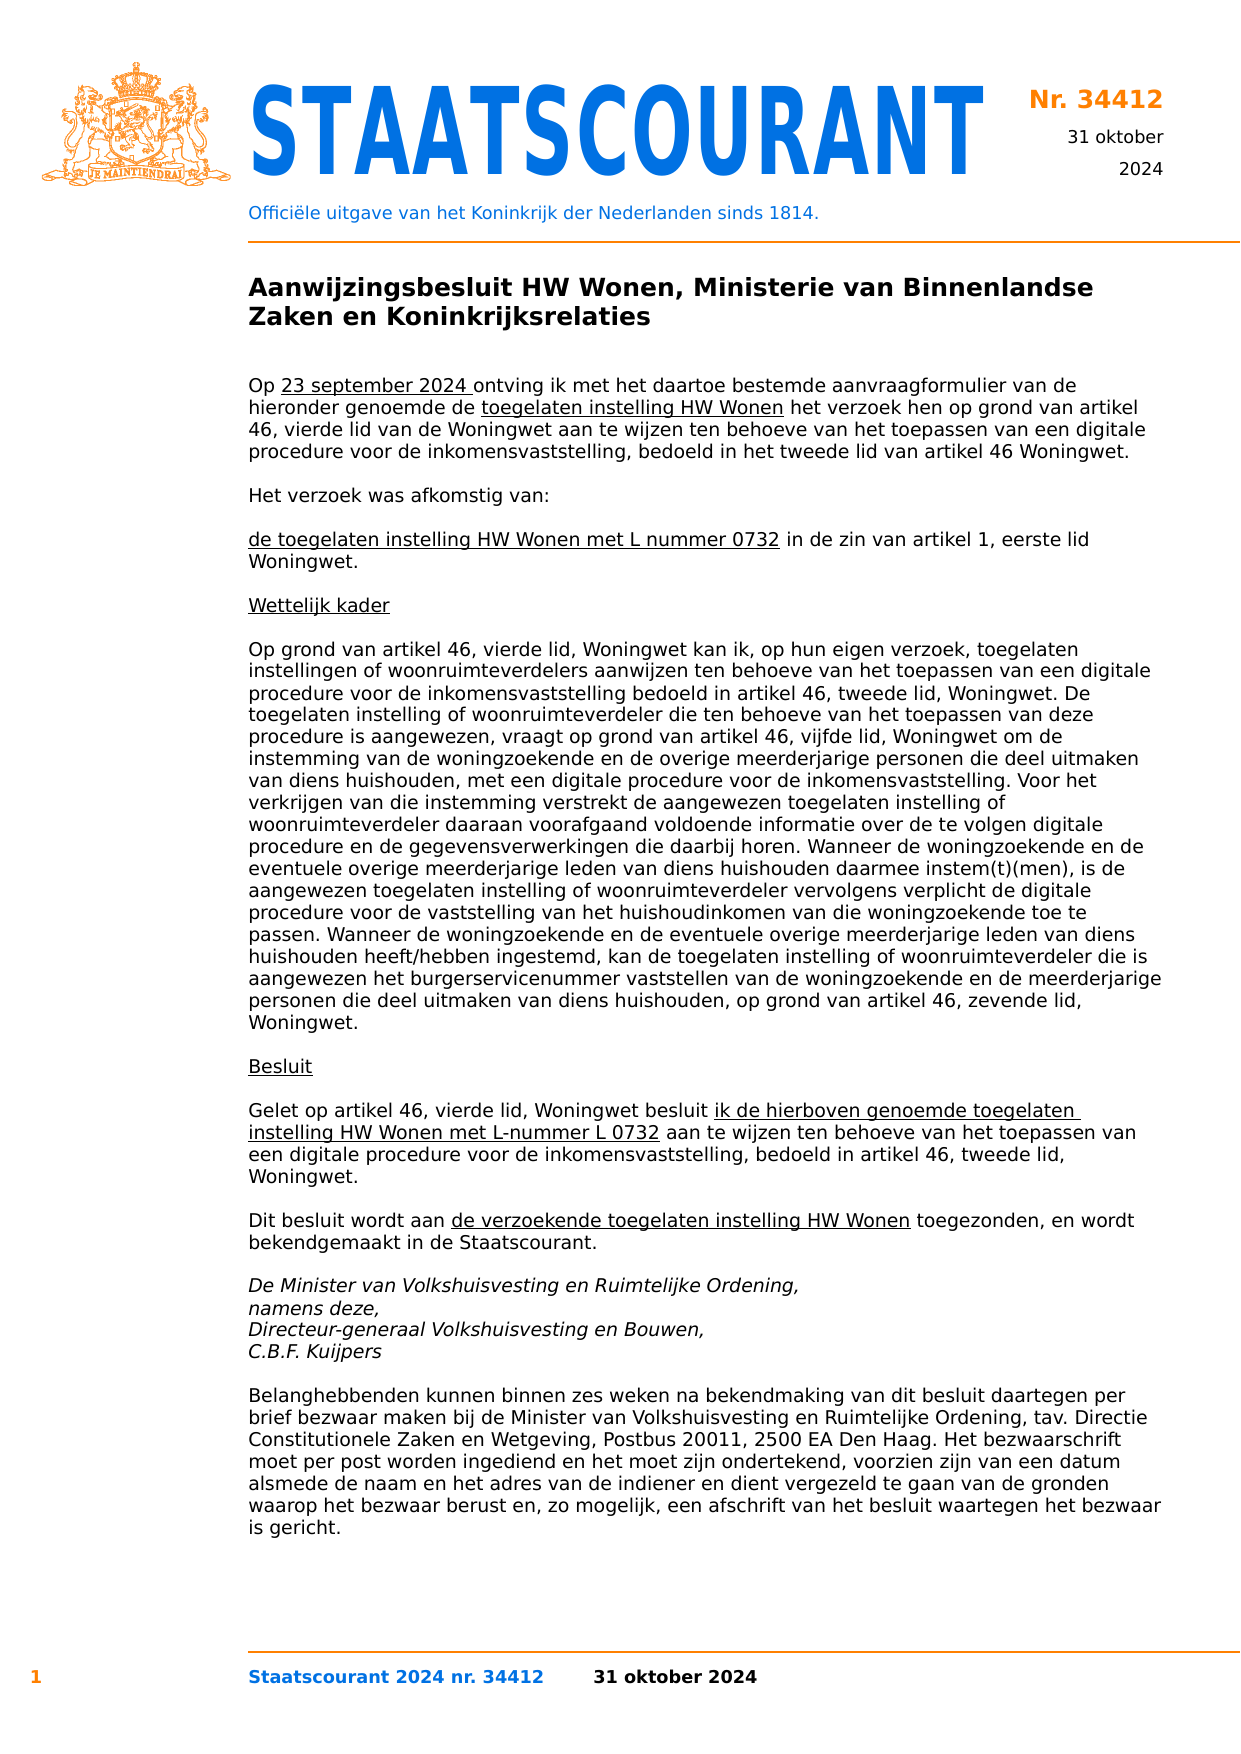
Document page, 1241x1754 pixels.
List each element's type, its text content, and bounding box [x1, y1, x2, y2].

table_cell 2024 [998, 153, 1240, 203]
text Gelet op artikel 46, vierde lid, Woningwet besluit ik de hierboven genoemde toegelaten instelling HW Wonen met L-nummer L 0732 aan te wijzen ten behoeve van het toepassen van een digitale procedure voor de inkomensvaststelling, bedoeld in artikel 46, tweede lid, Woningwet. [248, 1100, 1163, 1188]
subtitle Besluit [248, 1056, 1163, 1078]
table_cell Officiële uitgave van het Koninkrijk der Nederlanden sinds 1814. [248, 203, 1240, 241]
text de toegelaten instelling HW Wonen met L nummer 0732 in de zin van artikel 1, eerste lid Woningwet. [248, 529, 1163, 573]
table_header Nr. 34412 [998, 62, 1240, 121]
text De Minister van Volkshuisvesting en Ruimtelijke Ordening, namens deze, Directeur-generaal Volkshuisvesting en Bouwen, C.B.F. Kuijpers [248, 1275, 1163, 1363]
picture [41, 62, 231, 186]
text Belanghebbenden kunnen binnen zes weken na bekendmaking van dit besluit daartegen per brief bezwaar maken bij de Minister van Volkshuisvesting en Ruimtelijke Ordening, tav. Directie Constitutionele Zaken en Wetgeving, Postbus 20011, 2500 EA Den Haag. Het bezwaarschrift moet per post worden ingediend en het moet zijn ondertekend, voorzien zijn van een datum alsmede de naam en het adres van de indiener en dient vergezeld te gaan van de gronden waarop het bezwaar berust en, zo mogelijk, een afschrift van het besluit waartegen het bezwaar is gericht. [248, 1385, 1163, 1539]
text Op grond van artikel 46, vierde lid, Woningwet kan ik, op hun eigen verzoek, toegelaten instellingen of woonruimteverdelers aanwijzen ten behoeve van het toepassen van een digitale procedure voor de inkomensvaststelling bedoeld in artikel 46, tweede lid, Woningwet. De toegelaten instelling of woonruimteverdeler die ten behoeve van het toepassen van deze procedure is aangewezen, vraagt op grond van artikel 46, vijfde lid, Woningwet om de instemming van de woningzoekende en de overige meerderjarige personen die deel uitmaken van diens huishouden, met een digitale procedure voor de inkomensvaststelling. Voor het verkrijgen van die instemming verstrekt de aangewezen toegelaten instelling of woonruimteverdeler daaraan voorafgaand voldoende informatie over de te volgen digitale procedure en de gegevensverwerkingen die daarbij horen. Wanneer de woningzoekende en de eventuele overige meerderjarige leden van diens huishouden daarmee instem(t)(men), is de aangewezen toegelaten instelling of woonruimteverdeler vervolgens verplicht de digitale procedure voor de vaststelling van het huishoudinkomen van die woningzoekende toe te passen. Wanneer de woningzoekende en de eventuele overige meerderjarige leden van diens huishouden heeft/hebben ingestemd, kan de toegelaten instelling of woonruimteverdeler die is aangewezen het burgerservicenummer vaststellen van de woningzoekende en de meerderjarige personen die deel uitmaken van diens huishouden, op grond van artikel 46, zevende lid, Woningwet. [248, 638, 1163, 1034]
text Dit besluit wordt aan de verzoekende toegelaten instelling HW Wonen toegezonden, en wordt bekendgemaakt in de Staatscourant. [248, 1209, 1163, 1253]
table_header STAATSCOURANT [248, 62, 998, 203]
subtitle Aanwijzingsbesluit HW Wonen, Ministerie van Binnenlandse Zaken en Koninkrijksrelaties [248, 273, 1163, 331]
text Op 23 september 2024 ontving ik met het daartoe bestemde aanvraagformulier van de hieronder genoemde de toegelaten instelling HW Wonen het verzoek hen op grond van artikel 46, vierde lid van de Woningwet aan te wijzen ten behoeve van het toepassen van een digitale procedure voor de inkomensvaststelling, bedoeld in het tweede lid van artikel 46 Woningwet. [248, 375, 1163, 463]
text Het verzoek was afkomstig van: [248, 485, 1163, 507]
subtitle Wettelijk kader [248, 594, 1163, 617]
table_header [25, 62, 248, 241]
table_cell 31 oktober [998, 121, 1240, 153]
